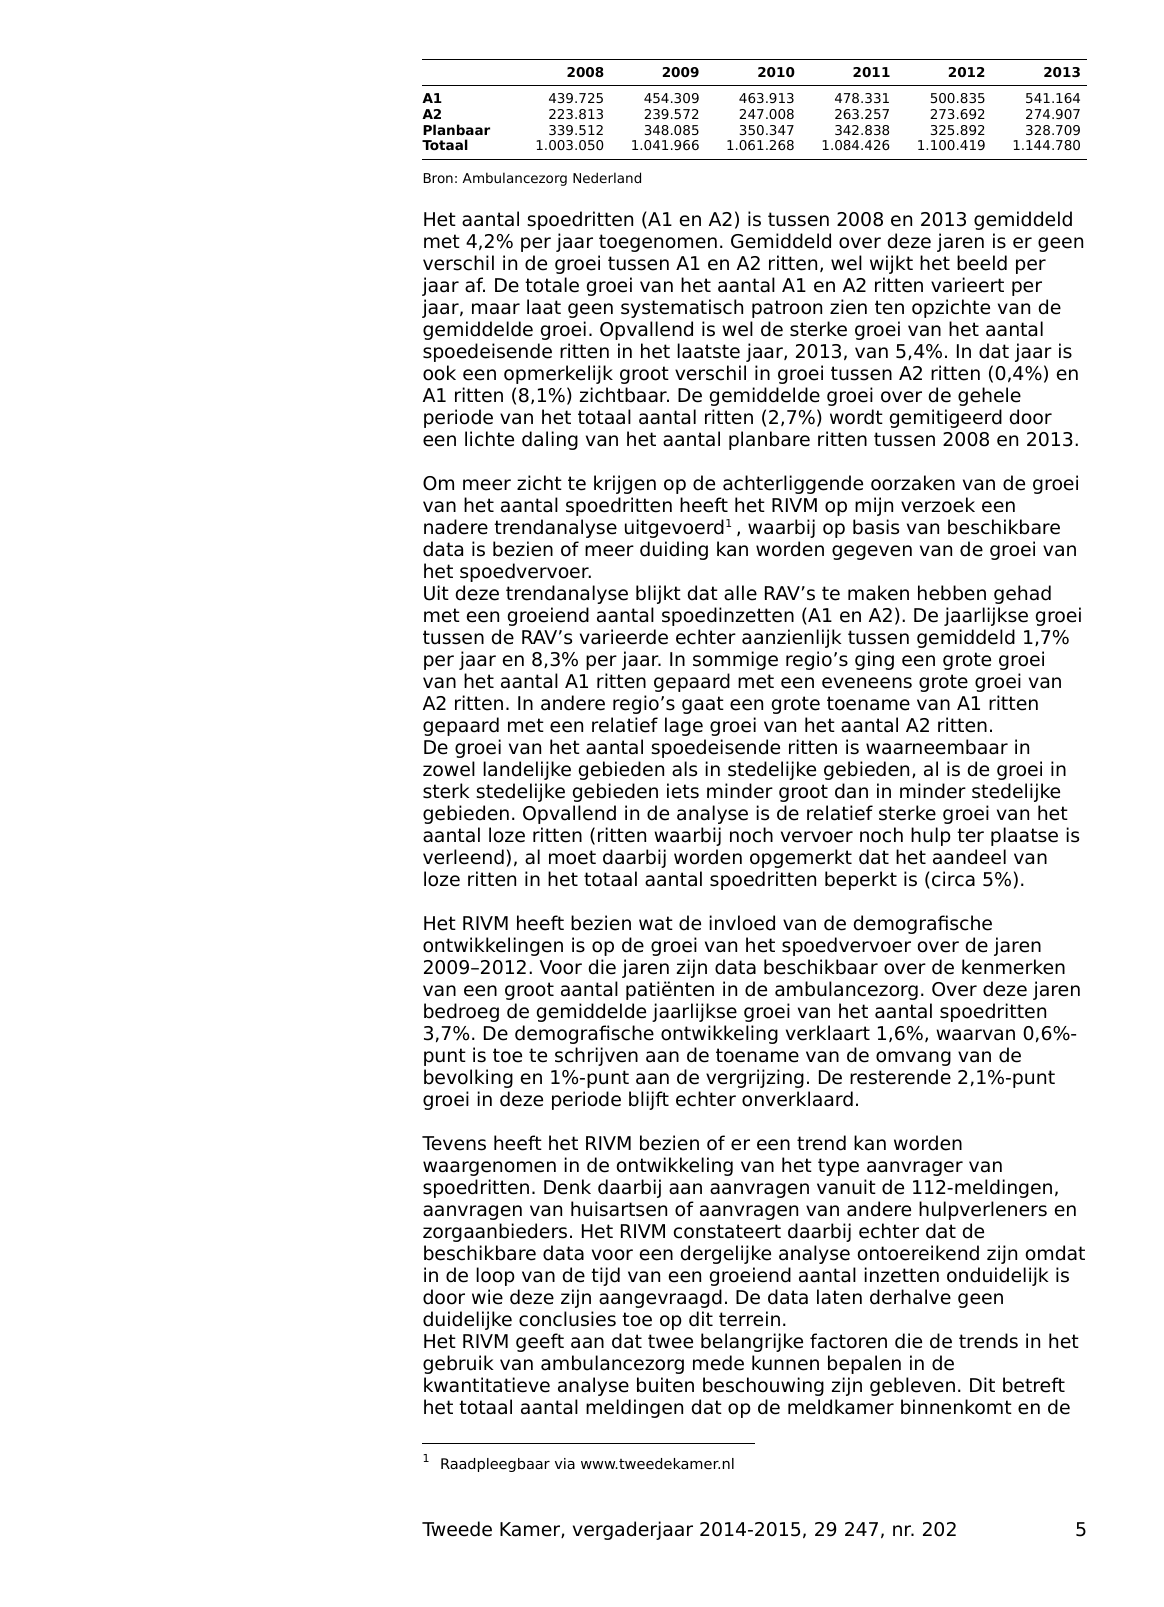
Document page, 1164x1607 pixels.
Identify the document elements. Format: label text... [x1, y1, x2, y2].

table_cell 328.709 [991, 123, 1087, 138]
table_header [422, 60, 514, 85]
table_cell 339.512 [515, 123, 610, 138]
text Om meer zicht te krijgen op de achterliggende oorzaken van de groei van het aantal spoedritten heeft het RIVM op mijn verzoek een nadere trendanalyse uitgevoerd, waarbij op basis van beschikbare data is bezien of meer duiding kan worden gegeven van de groei van het spoedvervoer. [422, 473, 1087, 583]
text Uit deze trendanalyse blijkt dat alle RAV’s te maken hebben gehad met een groeiend aantal spoedinzetten (A1 en A2). De jaarlijkse groei tussen de RAV’s varieerde echter aanzienlijk tussen gemiddeld 1,7% per jaar en 8,3% per jaar. In sommige regio’s ging een grote groei van het aantal A1 ritten gepaard met een eveneens grote groei van A2 ritten. In andere regio’s gaat een grote toename van A1 ritten gepaard met een relatief lage groei van het aantal A2 ritten. [422, 583, 1087, 737]
table_header 2010 [705, 60, 801, 85]
table_cell 439.725 [515, 86, 610, 107]
table_header 2008 [515, 60, 610, 85]
table_header 2011 [801, 60, 896, 85]
text Het RIVM geeft aan dat twee belangrijke factoren die de trends in het gebruik van ambulancezorg mede kunnen bepalen in de kwantitatieve analyse buiten beschouwing zijn gebleven. Dit betreft het totaal aantal meldingen dat op de meldkamer binnenkomt en de [422, 1331, 1087, 1419]
table_header 2013 [991, 60, 1087, 85]
table_cell 541.164 [991, 86, 1087, 107]
table_cell 263.257 [801, 107, 896, 122]
table_cell 1.061.268 [705, 138, 801, 158]
table_cell 463.913 [705, 86, 801, 107]
table_cell Planbaar [422, 123, 514, 138]
table_cell 348.085 [610, 123, 705, 138]
text De groei van het aantal spoedeisende ritten is waarneembaar in zowel landelijke gebieden als in stedelijke gebieden, al is de groei in sterk stedelijke gebieden iets minder groot dan in minder stedelijke gebieden. Opvallend in de analyse is de relatief sterke groei van het aantal loze ritten (ritten waarbij noch vervoer noch hulp ter plaatse is verleend), al moet daarbij worden opgemerkt dat het aandeel van loze ritten in het totaal aantal spoedritten beperkt is (circa 5%). [422, 737, 1087, 891]
table_cell 454.309 [610, 86, 705, 107]
text Raadpleegbaar via www.tweedekamer.nl [422, 1452, 1087, 1474]
table_cell Totaal [422, 138, 514, 158]
text Het RIVM heeft bezien wat de invloed van de demografische ontwikkelingen is op de groei van het spoedvervoer over de jaren 2009–2012. Voor die jaren zijn data beschikbaar over de kenmerken van een groot aantal patiënten in de ambulancezorg. Over deze jaren bedroeg de gemiddelde jaarlijkse groei van het aantal spoedritten 3,7%. De demografische ontwikkeling verklaart 1,6%, waarvan 0,6%-punt is toe te schrijven aan de toename van de omvang van de bevolking en 1%-punt aan de vergrijzing. De resterende 2,1%-punt groei in deze periode blijft echter onverklaard. [422, 913, 1087, 1111]
text Tevens heeft het RIVM bezien of er een trend kan worden waargenomen in de ontwikkeling van het type aanvrager van spoedritten. Denk daarbij aan aanvragen vanuit de 112-meldingen, aanvragen van huisartsen of aanvragen van andere hulpverleners en zorgaanbieders. Het RIVM constateert daarbij echter dat de beschikbare data voor een dergelijke analyse ontoereikend zijn omdat in de loop van de tijd van een groeiend aantal inzetten onduidelijk is door wie deze zijn aangevraagd. De data laten derhalve geen duidelijke conclusies toe op dit terrein. [422, 1133, 1087, 1331]
table_cell A1 [422, 86, 514, 107]
table_cell 1.084.426 [801, 138, 896, 158]
table_header 2009 [610, 60, 705, 85]
table_cell 350.347 [705, 123, 801, 138]
table_cell 325.892 [896, 123, 991, 138]
table_cell 1.144.780 [991, 138, 1087, 158]
table_cell 239.572 [610, 107, 705, 122]
table_cell 1.041.966 [610, 138, 705, 158]
table_cell 1.003.050 [515, 138, 610, 158]
table_cell 223.813 [515, 107, 610, 122]
table_cell Bron: Ambulancezorg Nederland [422, 160, 1087, 187]
table_cell 1.100.419 [896, 138, 991, 158]
table_header 2012 [896, 60, 991, 85]
table_cell 273.692 [896, 107, 991, 122]
table_cell 274.907 [991, 107, 1087, 122]
table_cell A2 [422, 107, 514, 122]
table_cell 247.008 [705, 107, 801, 122]
table_cell 342.838 [801, 123, 896, 138]
text Het aantal spoedritten (A1 en A2) is tussen 2008 en 2013 gemiddeld met 4,2% per jaar toegenomen. Gemiddeld over deze jaren is er geen verschil in de groei tussen A1 en A2 ritten, wel wijkt het beeld per jaar af. De totale groei van het aantal A1 en A2 ritten varieert per jaar, maar laat geen systematisch patroon zien ten opzichte van de gemiddelde groei. Opvallend is wel de sterke groei van het aantal spoedeisende ritten in het laatste jaar, 2013, van 5,4%. In dat jaar is ook een opmerkelijk groot verschil in groei tussen A2 ritten (0,4%) en A1 ritten (8,1%) zichtbaar. De gemiddelde groei over de gehele periode van het totaal aantal ritten (2,7%) wordt gemitigeerd door een lichte daling van het aantal planbare ritten tussen 2008 en 2013. [422, 209, 1087, 451]
table_cell 478.331 [801, 86, 896, 107]
table_cell 500.835 [896, 86, 991, 107]
